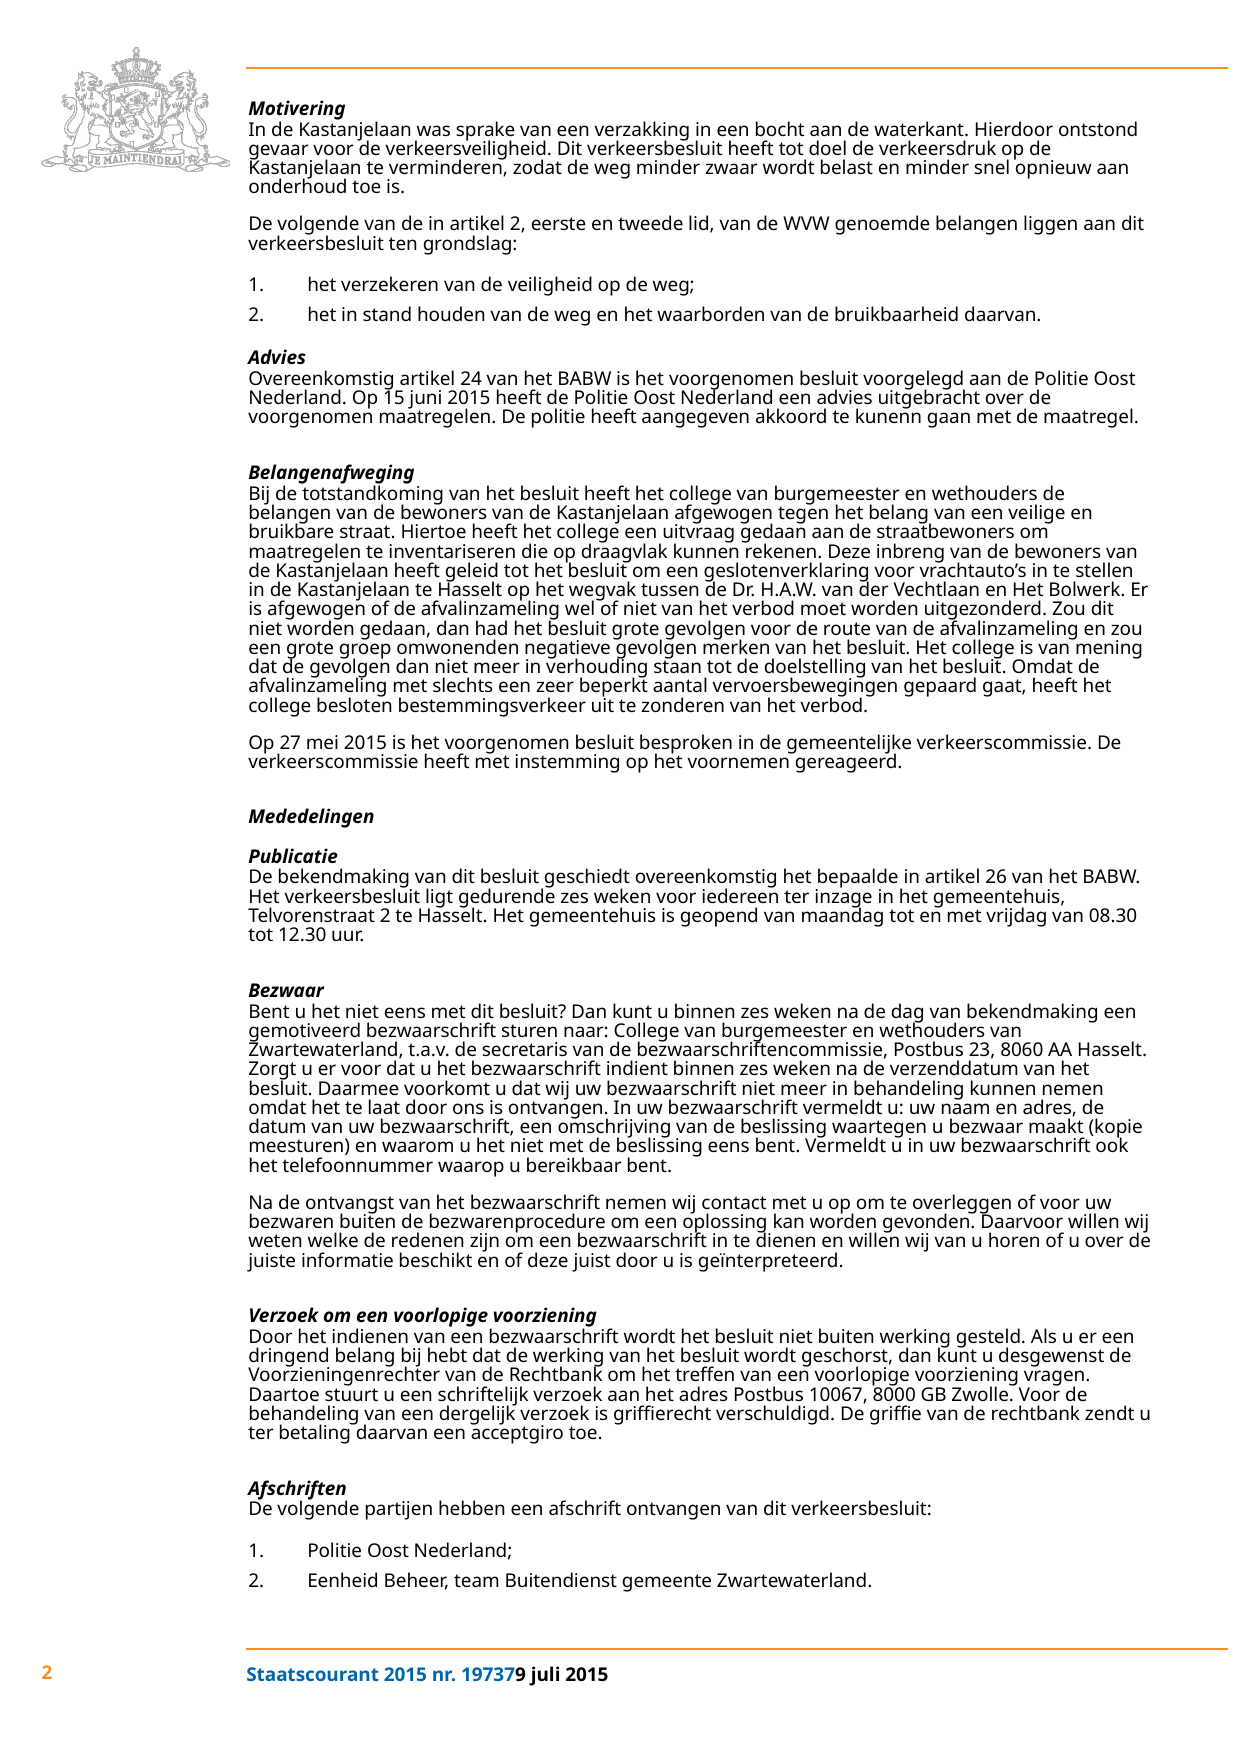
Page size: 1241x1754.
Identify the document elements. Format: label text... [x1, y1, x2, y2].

text Bij de totstandkoming van het besluit heeft het college van burgemeester en wethouders de belangen van de bewoners van de Kastanjelaan afgewogen tegen het belang van een veilige en bruikbare straat. Hiertoe heeft het college een uitvraag gedaan aan de straatbewoners om maatregelen te inventariseren die op draagvlak kunnen rekenen. Deze inbreng van de bewoners van de Kastanjelaan heeft geleid tot het besluit om een geslotenverklaring voor vrachtauto’s in te stellen in de Kastanjelaan te Hasselt op het wegvak tussen de Dr. H.A.W. van der Vechtlaan en Het Bolwerk. Er is afgewogen of de afvalinzameling wel of niet van het verbod moet worden uitgezonderd. Zou dit niet worden gedaan, dan had het besluit grote gevolgen voor de route van de afvalinzameling en zou een grote groep omwonenden negatieve gevolgen merken van het besluit. Het college is van mening dat de gevolgen dan niet meer in verhouding staan tot de doelstelling van het besluit. Omdat de afvalinzameling met slechts een zeer beperkt aantal vervoersbewegingen gepaard gaat, heeft het college besloten bestemmingsverkeer uit te zonderen van het verbod. [248, 485, 1152, 716]
text Na de ontvangst van het bezwaarschrift nemen wij contact met u op om te overleggen of voor uw bezwaren buiten de bezwarenprocedure om een oplossing kan worden gevonden. Daarvoor willen wij weten welke de redenen zijn om een bezwaarschrift in te dienen en willen wij van u horen of u over de juiste informatie beschikt en of deze juist door u is geïnterpreteerd. [248, 1194, 1152, 1271]
text De volgende partijen hebben een afschrift ontvangen van dit verkeersbesluit: [248, 1500, 1152, 1520]
text Bezwaar [248, 977, 1152, 1003]
text Door het indienen van een bezwaarschrift wordt het besluit niet buiten werking gesteld. Als u er een dringend belang bij hebt dat de werking van het besluit wordt geschorst, dan kunt u desgewenst de Voorzieningenrechter van de Rechtbank om het treffen van een voorlopige voorziening vragen. Daartoe stuurt u een schriftelijk verzoek aan het adres Postbus 10067, 8000 GB Zwolle. Voor de behandeling van een dergelijk verzoek is griffierecht verschuldigd. De griffie van de rechtbank zendt u ter betaling daarvan een acceptgiro toe. [248, 1328, 1152, 1443]
list het in stand houden van de weg en het waarborden van de bruikbaarheid daarvan. [248, 301, 1152, 327]
text Op 27 mei 2015 is het voorgenomen besluit besproken in de gemeentelijke verkeerscommissie. De verkeerscommissie heeft met instemming op het voornemen gereageerd. [248, 734, 1152, 772]
list Politie Oost Nederland; [248, 1537, 1152, 1563]
text Advies [248, 344, 1152, 370]
text Belangenafweging [248, 459, 1152, 485]
text Mededelingen [248, 803, 1152, 829]
text Overeenkomstig artikel 24 van het BABW is het voorgenomen besluit voorgelegd aan de Politie Oost Nederland. Op 15 juni 2015 heeft de Politie Oost Nederland een advies uitgebracht over de voorgenomen maatregelen. De politie heeft aangegeven akkoord te kunenn gaan met de maatregel. [248, 370, 1152, 428]
text Publicatie [248, 843, 1152, 868]
picture [41, 47, 231, 172]
text In de Kastanjelaan was sprake van een verzakking in een bocht aan de waterkant. Hierdoor ontstond gevaar voor de verkeersveiligheid. Dit verkeersbesluit heeft tot doel de verkeersdruk op de Kastanjelaan te verminderen, zodat de weg minder zwaar wordt belast en minder snel opnieuw aan onderhoud toe is. [248, 121, 1152, 198]
text Verzoek om een voorlopige voorziening [248, 1302, 1152, 1328]
text Bent u het niet eens met dit besluit? Dan kunt u binnen zes weken na de dag van bekendmaking een gemotiveerd bezwaarschrift sturen naar: College van burgemeester en wethouders van Zwartewaterland, t.a.v. de secretaris van de bezwaarschriftencommissie, Postbus 23, 8060 AA Hasselt. Zorgt u er voor dat u het bezwaarschrift indient binnen zes weken na de verzenddatum van het besluit. Daarmee voorkomt u dat wij uw bezwaarschrift niet meer in behandeling kunnen nemen omdat het te laat door ons is ontvangen. In uw bezwaarschrift vermeldt u: uw naam en adres, de datum van uw bezwaarschrift, een omschrijving van de beslissing waartegen u bezwaar maakt (kopie meesturen) en waarom u het niet met de beslissing eens bent. Vermeldt u in uw bezwaarschrift ook het telefoonnummer waarop u bereikbaar bent. [248, 1003, 1152, 1176]
list Eenheid Beheer, team Buitendienst gemeente Zwartewaterland. [248, 1567, 1152, 1593]
text Afschriften [248, 1475, 1152, 1500]
list het verzekeren van de veiligheid op de weg; [248, 272, 1152, 297]
text Motivering [248, 95, 1152, 121]
text De volgende van de in artikel 2, eerste en tweede lid, van de WVW genoemde belangen liggen aan dit verkeersbesluit ten grondslag: [248, 215, 1152, 254]
text De bekendmaking van dit besluit geschiedt overeenkomstig het bepaalde in artikel 26 van het BABW. Het verkeersbesluit ligt gedurende zes weken voor iedereen ter inzage in het gemeentehuis, Telvorenstraat 2 te Hasselt. Het gemeentehuis is geopend van maandag tot en met vrijdag van 08.30 tot 12.30 uur. [248, 868, 1152, 946]
